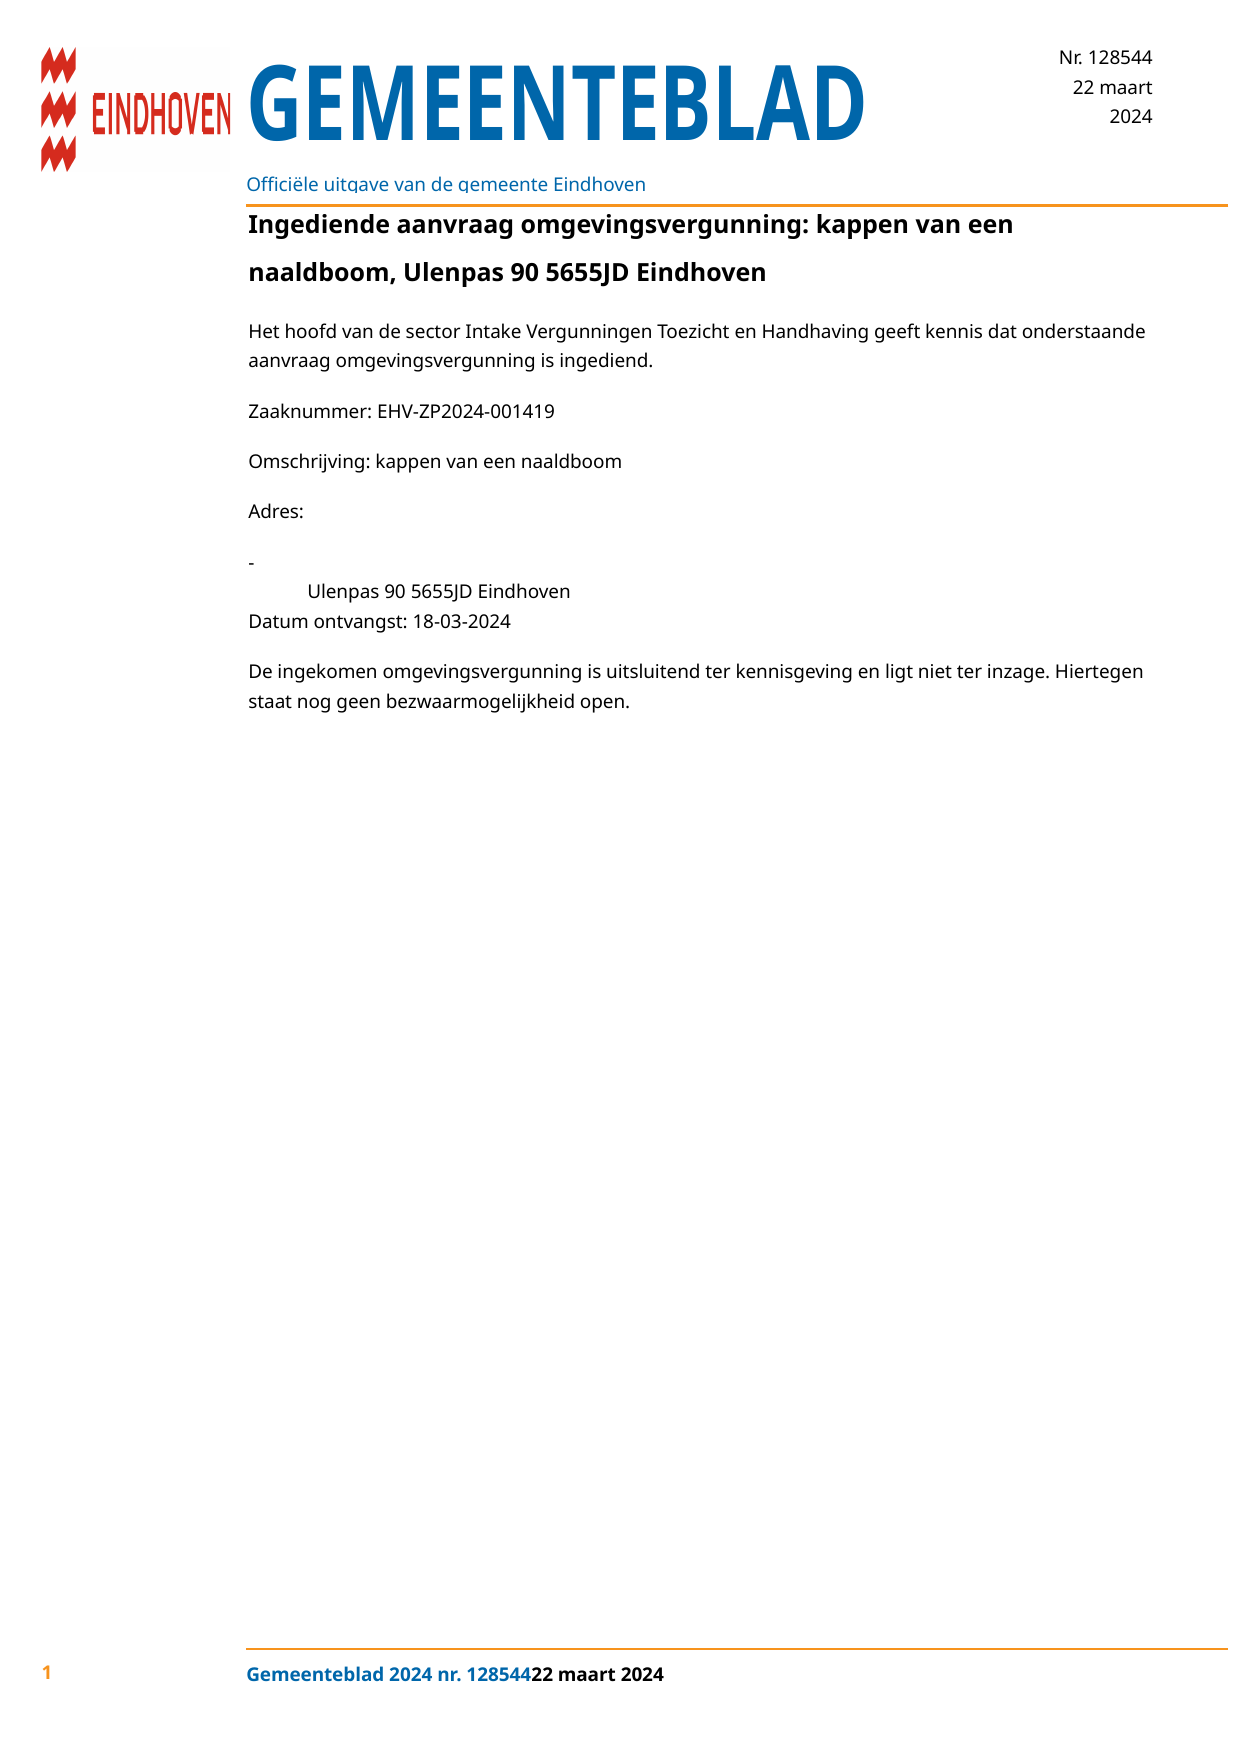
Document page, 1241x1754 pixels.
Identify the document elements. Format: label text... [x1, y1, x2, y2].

text Ingediende aanvraag omgevingsvergunning: kappen van een naaldboom, Ulenpas 90 5655JD Eindhoven [248, 207, 1152, 288]
text Het hoofd van de sector Intake Vergunningen Toezicht en Handhaving geeft kennis dat onderstaande aanvraag omgevingsvergunning is ingediend. [248, 318, 1152, 373]
picture [41, 47, 231, 172]
text De ingekomen omgevingsvergunning is uitsluitend ter kennisgeving en ligt niet ter inzage. Hiertegen staat nog geen bezwaarmogelijkheid open. [248, 659, 1152, 714]
text Omschrijving: kappen van een naaldboom [248, 448, 1152, 474]
text Datum ontvangst: 18-03-2024 [248, 608, 1152, 634]
list Ulenpas 90 5655JD Eindhoven [248, 579, 1152, 604]
text Zaaknummer: EHV-ZP2024-001419 [248, 398, 1152, 424]
text Adres: [248, 499, 1152, 524]
